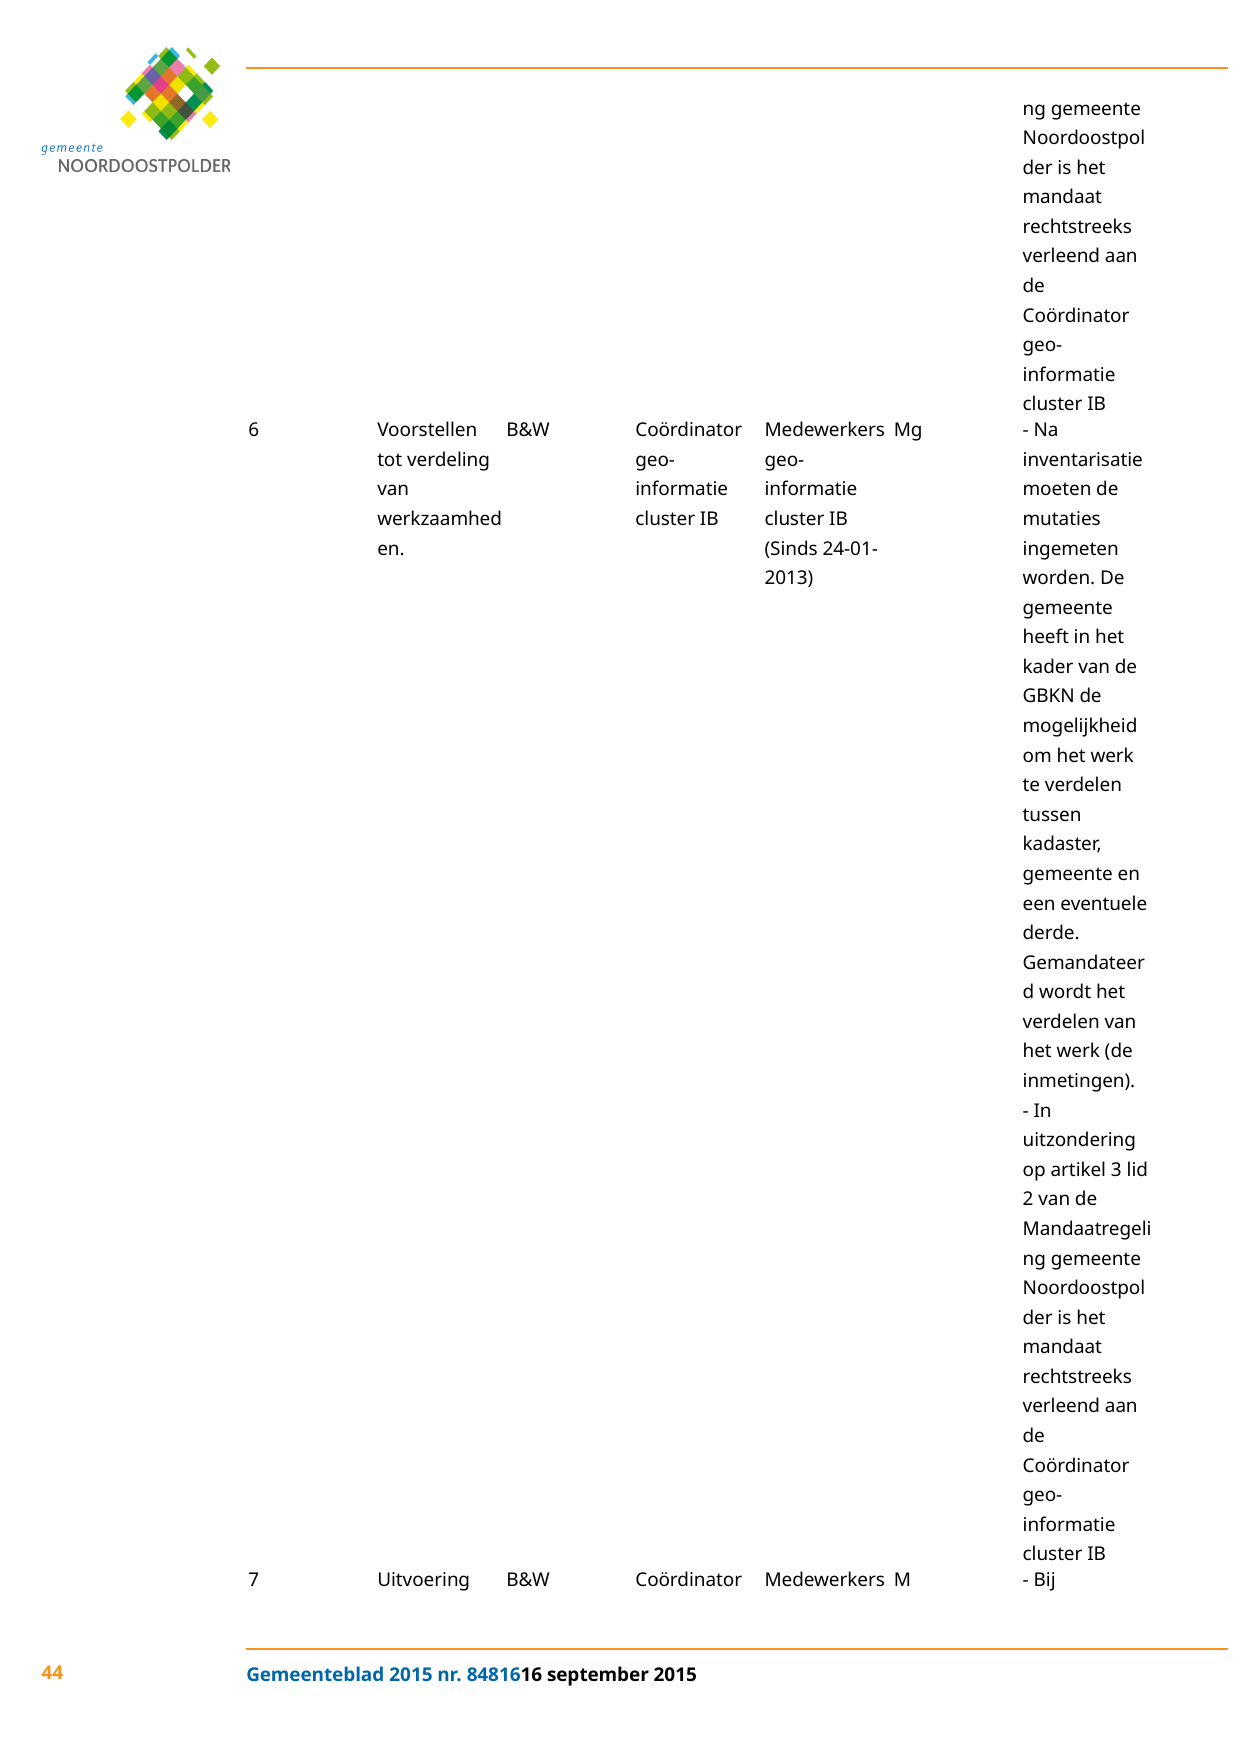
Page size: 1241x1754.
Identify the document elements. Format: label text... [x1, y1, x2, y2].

table_cell 6 [248, 416, 377, 1566]
table_cell Medewerkers [764, 1566, 893, 1592]
table_cell - Na inventarisatie moeten de mutaties ingemeten worden. De gemeente heeft in het kader van de GBKN de mogelijkheid om het werk te verdelen tussen kadaster, gemeente en een eventuele derde. Gemandateerd wordt het verdelen van het werk (de inmetingen). - In uitzondering op artikel 3 lid 2 van de Mandaatregeling gemeente Noordoostpolder is het mandaat rechtstreeks verleend aan de Coördinator geo-informatie cluster IB [1023, 416, 1152, 1566]
table_cell Voorstellen tot verdeling van werkzaamheden. [377, 416, 506, 1566]
table_cell [248, 95, 377, 416]
table_cell [506, 95, 635, 416]
table_cell - Bij [1023, 1566, 1152, 1592]
table_cell [894, 95, 1022, 416]
table_cell Coördinator [635, 1566, 764, 1592]
table_cell B&W [506, 1566, 635, 1592]
table_cell [635, 95, 764, 416]
table_cell B&W [506, 416, 635, 1566]
table_cell Uitvoering [377, 1566, 506, 1592]
table_cell M [894, 1566, 1022, 1592]
table_cell Medewerkers geo-informatie cluster IB (Sinds 24-01-2013) [764, 416, 893, 1566]
table_cell Coördinator geo-informatie cluster IB [635, 416, 764, 1566]
table_cell 7 [248, 1566, 377, 1592]
table_cell ng gemeente Noordoostpolder is het mandaat rechtstreeks verleend aan de Coördinator geo-informatie cluster IB [1023, 95, 1152, 416]
table_cell [377, 95, 506, 416]
table_cell Mg [894, 416, 1022, 1566]
table_cell [764, 95, 893, 416]
picture [41, 47, 231, 172]
